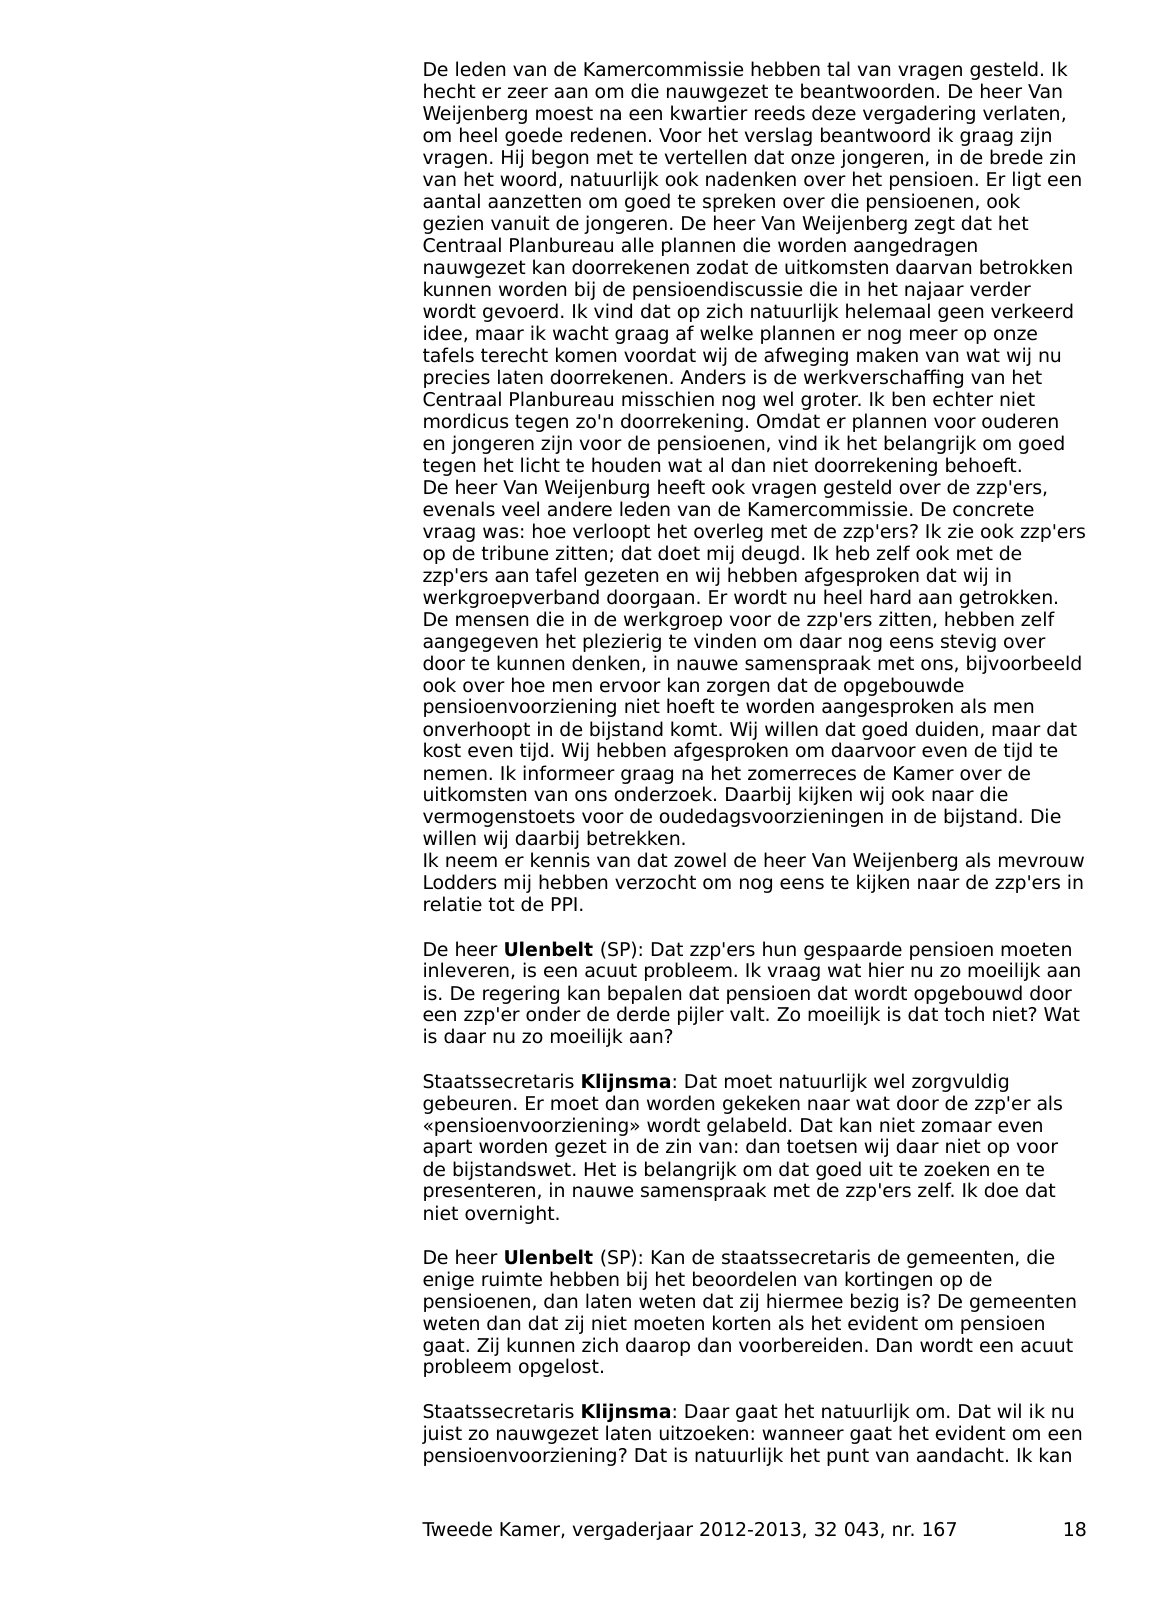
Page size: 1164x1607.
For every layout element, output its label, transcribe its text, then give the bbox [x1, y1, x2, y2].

text De heer Van Weijenburg heeft ook vragen gesteld over de zzp'ers, evenals veel andere leden van de Kamercommissie. De concrete vraag was: hoe verloopt het overleg met de zzp'ers? Ik zie ook zzp'ers op de tribune zitten; dat doet mij deugd. Ik heb zelf ook met de zzp'ers aan tafel gezeten en wij hebben afgesproken dat wij in werkgroepverband doorgaan. Er wordt nu heel hard aan getrokken. De mensen die in de werkgroep voor de zzp'ers zitten, hebben zelf aangegeven het plezierig te vinden om daar nog eens stevig over door te kunnen denken, in nauwe samenspraak met ons, bijvoorbeeld ook over hoe men ervoor kan zorgen dat de opgebouwde pensioenvoorziening niet hoeft te worden aangesproken als men onverhoopt in de bijstand komt. Wij willen dat goed duiden, maar dat kost even tijd. Wij hebben afgesproken om daarvoor even de tijd te nemen. Ik informeer graag na het zomerreces de Kamer over de uitkomsten van ons onderzoek. Daarbij kijken wij ook naar die vermogenstoets voor de oudedagsvoorzieningen in de bijstand. Die willen wij daarbij betrekken. [422, 477, 1087, 850]
text De heer Ulenbelt (SP): Dat zzp'ers hun gespaarde pensioen moeten inleveren, is een acuut probleem. Ik vraag wat hier nu zo moeilijk aan is. De regering kan bepalen dat pensioen dat wordt opgebouwd door een zzp'er onder de derde pijler valt. Zo moeilijk is dat toch niet? Wat is daar nu zo moeilijk aan? [422, 938, 1087, 1048]
text De heer Ulenbelt (SP): Kan de staatssecretaris de gemeenten, die enige ruimte hebben bij het beoordelen van kortingen op de pensioenen, dan laten weten dat zij hiermee bezig is? De gemeenten weten dan dat zij niet moeten korten als het evident om pensioen gaat. Zij kunnen zich daarop dan voorbereiden. Dan wordt een acuut probleem opgelost. [422, 1247, 1087, 1378]
text Staatssecretaris Klijnsma: Daar gaat het natuurlijk om. Dat wil ik nu juist zo nauwgezet laten uitzoeken: wanneer gaat het evident om een pensioenvoorziening? Dat is natuurlijk het punt van aandacht. Ik kan [422, 1401, 1087, 1467]
text Ik neem er kennis van dat zowel de heer Van Weijenberg als mevrouw Lodders mij hebben verzocht om nog eens te kijken naar de zzp'ers in relatie tot de PPI. [422, 850, 1087, 916]
text Staatssecretaris Klijnsma: Dat moet natuurlijk wel zorgvuldig gebeuren. Er moet dan worden gekeken naar wat door de zzp'er als «pensioenvoorziening» wordt gelabeld. Dat kan niet zomaar even apart worden gezet in de zin van: dan toetsen wij daar niet op voor de bijstandswet. Het is belangrijk om dat goed uit te zoeken en te presenteren, in nauwe samenspraak met de zzp'ers zelf. Ik doe dat niet overnight. [422, 1071, 1087, 1224]
text De leden van de Kamercommissie hebben tal van vragen gesteld. Ik hecht er zeer aan om die nauwgezet te beantwoorden. De heer Van Weijenberg moest na een kwartier reeds deze vergadering verlaten, om heel goede redenen. Voor het verslag beantwoord ik graag zijn vragen. Hij begon met te vertellen dat onze jongeren, in de brede zin van het woord, natuurlijk ook nadenken over het pensioen. Er ligt een aantal aanzetten om goed te spreken over die pensioenen, ook gezien vanuit de jongeren. De heer Van Weijenberg zegt dat het Centraal Planbureau alle plannen die worden aangedragen nauwgezet kan doorrekenen zodat de uitkomsten daarvan betrokken kunnen worden bij de pensioendiscussie die in het najaar verder wordt gevoerd. Ik vind dat op zich natuurlijk helemaal geen verkeerd idee, maar ik wacht graag af welke plannen er nog meer op onze tafels terecht komen voordat wij de afweging maken van wat wij nu precies laten doorrekenen. Anders is de werkverschaffing van het Centraal Planbureau misschien nog wel groter. Ik ben echter niet mordicus tegen zo'n doorrekening. Omdat er plannen voor ouderen en jongeren zijn voor de pensioenen, vind ik het belangrijk om goed tegen het licht te houden wat al dan niet doorrekening behoeft. [422, 59, 1087, 477]
